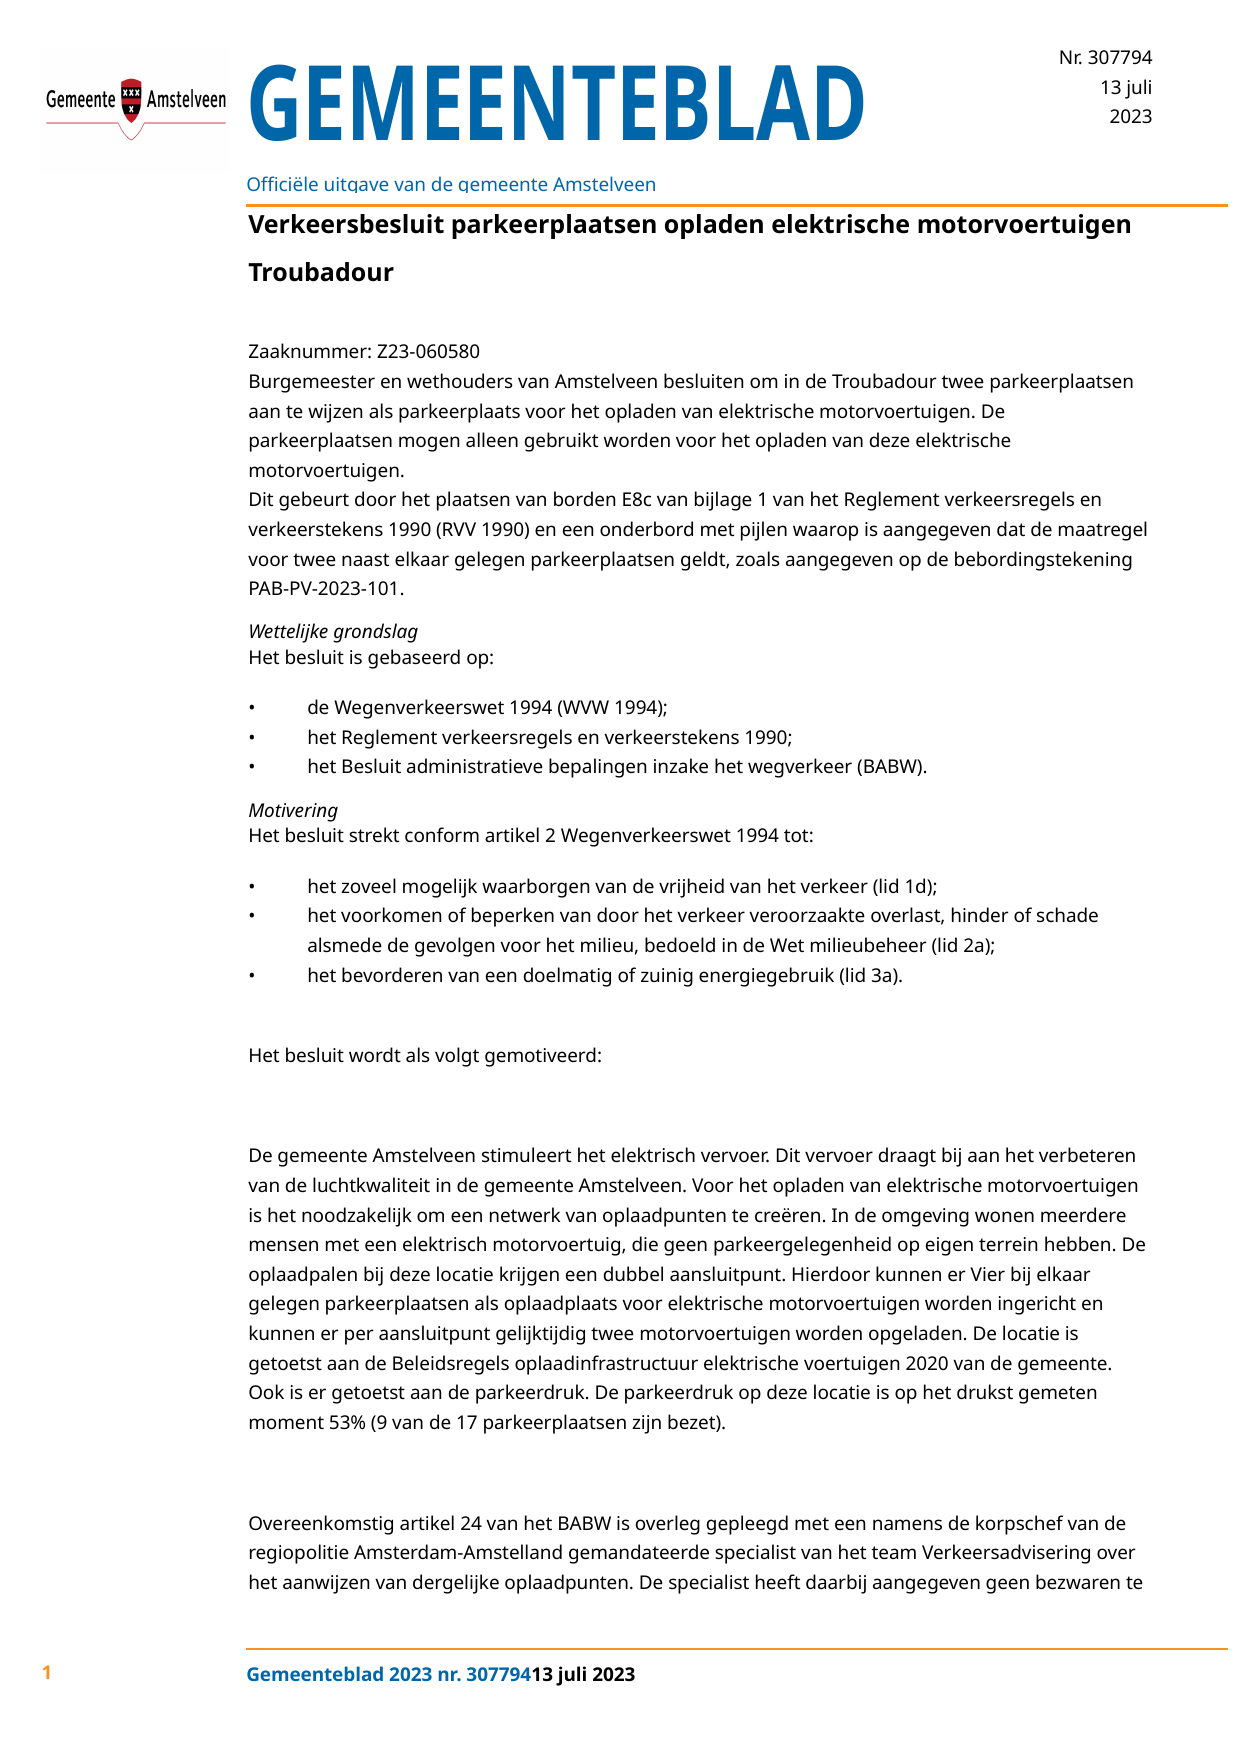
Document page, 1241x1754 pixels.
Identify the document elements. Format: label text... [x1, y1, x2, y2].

picture [41, 47, 231, 172]
text Wettelijke grondslag [248, 618, 1152, 644]
text Overeenkomstig artikel 24 van het BABW is overleg gepleegd met een namens de korpschef van de regiopolitie Amsterdam-Amstelland gemandateerde specialist van het team Verkeersadvisering over het aanwijzen van dergelijke oplaadpunten. De specialist heeft daarbij aangegeven geen bezwaren te [248, 1510, 1152, 1594]
text Verkeersbesluit parkeerplaatsen opladen elektrische motorvoertuigen Troubadour [248, 207, 1152, 288]
list de Wegenverkeerswet 1994 (WVW 1994); [248, 694, 1152, 720]
list het zoveel mogelijk waarborgen van de vrijheid van het verkeer (lid 1d); [248, 873, 1152, 899]
text Het besluit wordt als volgt gemotiveerd: [248, 1042, 1152, 1067]
list het bevorderen van een doelmatig of zuinig energiegebruik (lid 3a). [248, 962, 1152, 987]
text De gemeente Amstelveen stimuleert het elektrisch vervoer. Dit vervoer draagt bij aan het verbeteren van de luchtkwaliteit in de gemeente Amstelveen. Voor het opladen van elektrische motorvoertuigen is het noodzakelijk om een netwerk van oplaadpunten te creëren. In de omgeving wonen meerdere mensen met een elektrisch motorvoertuig, die geen parkeergelegenheid op eigen terrein hebben. De oplaadpalen bij deze locatie krijgen een dubbel aansluitpunt. Hierdoor kunnen er Vier bij elkaar gelegen parkeerplaatsen als oplaadplaats voor elektrische motorvoertuigen worden ingericht en kunnen er per aansluitpunt gelijktijdig twee motorvoertuigen worden opgeladen. De locatie is getoetst aan de Beleidsregels oplaadinfrastructuur elektrische voertuigen 2020 van de gemeente. Ook is er getoetst aan de parkeerdruk. De parkeerdruk op deze locatie is op het drukst gemeten moment 53% (9 van de 17 parkeerplaatsen zijn bezet). [248, 1143, 1152, 1434]
text Dit gebeurt door het plaatsen van borden E8c van bijlage 1 van het Reglement verkeersregels en verkeerstekens 1990 (RVV 1990) en een onderbord met pijlen waarop is aangegeven dat de maatregel voor twee naast elkaar gelegen parkeerplaatsen geldt, zoals aangegeven op de bebordingstekening PAB-PV-2023-101. [248, 487, 1152, 601]
list het Reglement verkeersregels en verkeerstekens 1990; [248, 724, 1152, 750]
list het voorkomen of beperken van door het verkeer veroorzaakte overlast, hinder of schade alsmede de gevolgen voor het milieu, bedoeld in de Wet milieubeheer (lid 2a); [248, 903, 1152, 958]
text Burgemeester en wethouders van Amstelveen besluiten om in de Troubadour twee parkeerplaatsen aan te wijzen als parkeerplaats voor het opladen van elektrische motorvoertuigen. De parkeerplaatsen mogen alleen gebruikt worden voor het opladen van deze elektrische motorvoertuigen. [248, 368, 1152, 483]
text Het besluit strekt conform artikel 2 Wegenverkeerswet 1994 tot: [248, 823, 1152, 848]
text Het besluit is gebaseerd op: [248, 644, 1152, 670]
text Zaaknummer: Z23-060580 [248, 339, 1152, 364]
text Motivering [248, 797, 1152, 823]
list het Besluit administratieve bepalingen inzake het wegverkeer (BABW). [248, 754, 1152, 779]
